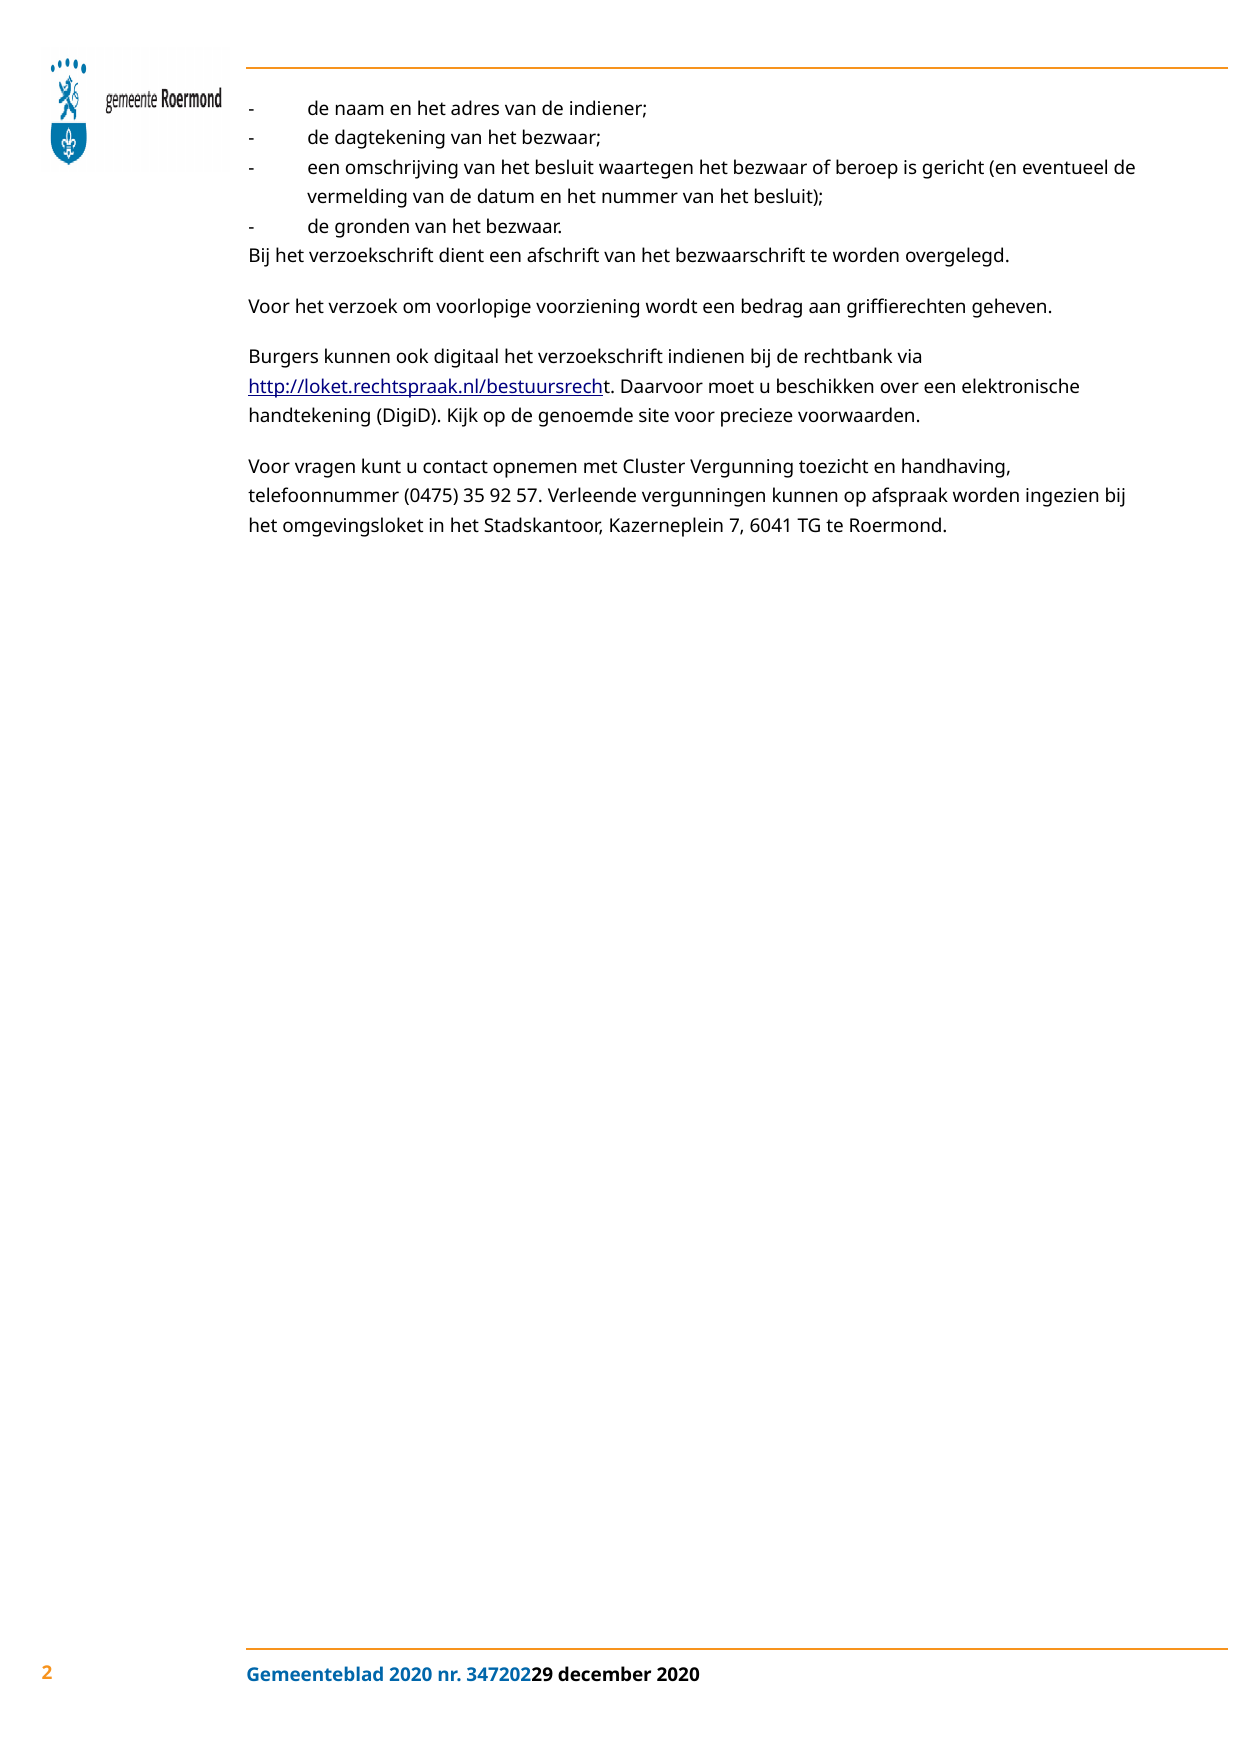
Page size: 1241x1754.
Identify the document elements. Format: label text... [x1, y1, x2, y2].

list de dagtekening van het bezwaar; [248, 124, 1152, 150]
text Voor het verzoek om voorlopige voorziening wordt een bedrag aan griffierechten geheven. [248, 293, 1152, 319]
list een omschrijving van het besluit waartegen het bezwaar of beroep is gericht (en eventueel de vermelding van de datum en het nummer van het besluit); [248, 154, 1152, 209]
list de gronden van het bezwaar. [248, 213, 1152, 239]
picture [41, 47, 231, 172]
text Voor vragen kunt u contact opnemen met Cluster Vergunning toezicht en handhaving, telefoonnummer (0475) 35 92 57. Verleende vergunningen kunnen op afspraak worden ingezien bij het omgevingsloket in het Stadskantoor, Kazerneplein 7, 6041 TG te Roermond. [248, 453, 1152, 538]
list de naam en het adres van de indiener; [248, 95, 1152, 121]
text Burgers kunnen ook digitaal het verzoekschrift indienen bij de rechtbank via http://loket.rechtspraak.nl/bestuursrecht. Daarvoor moet u beschikken over een elektronische handtekening (DigiD). Kijk op de genoemde site voor precieze voorwaarden. [248, 343, 1152, 428]
text Bij het verzoekschrift dient een afschrift van het bezwaarschrift te worden overgelegd. [248, 243, 1152, 268]
